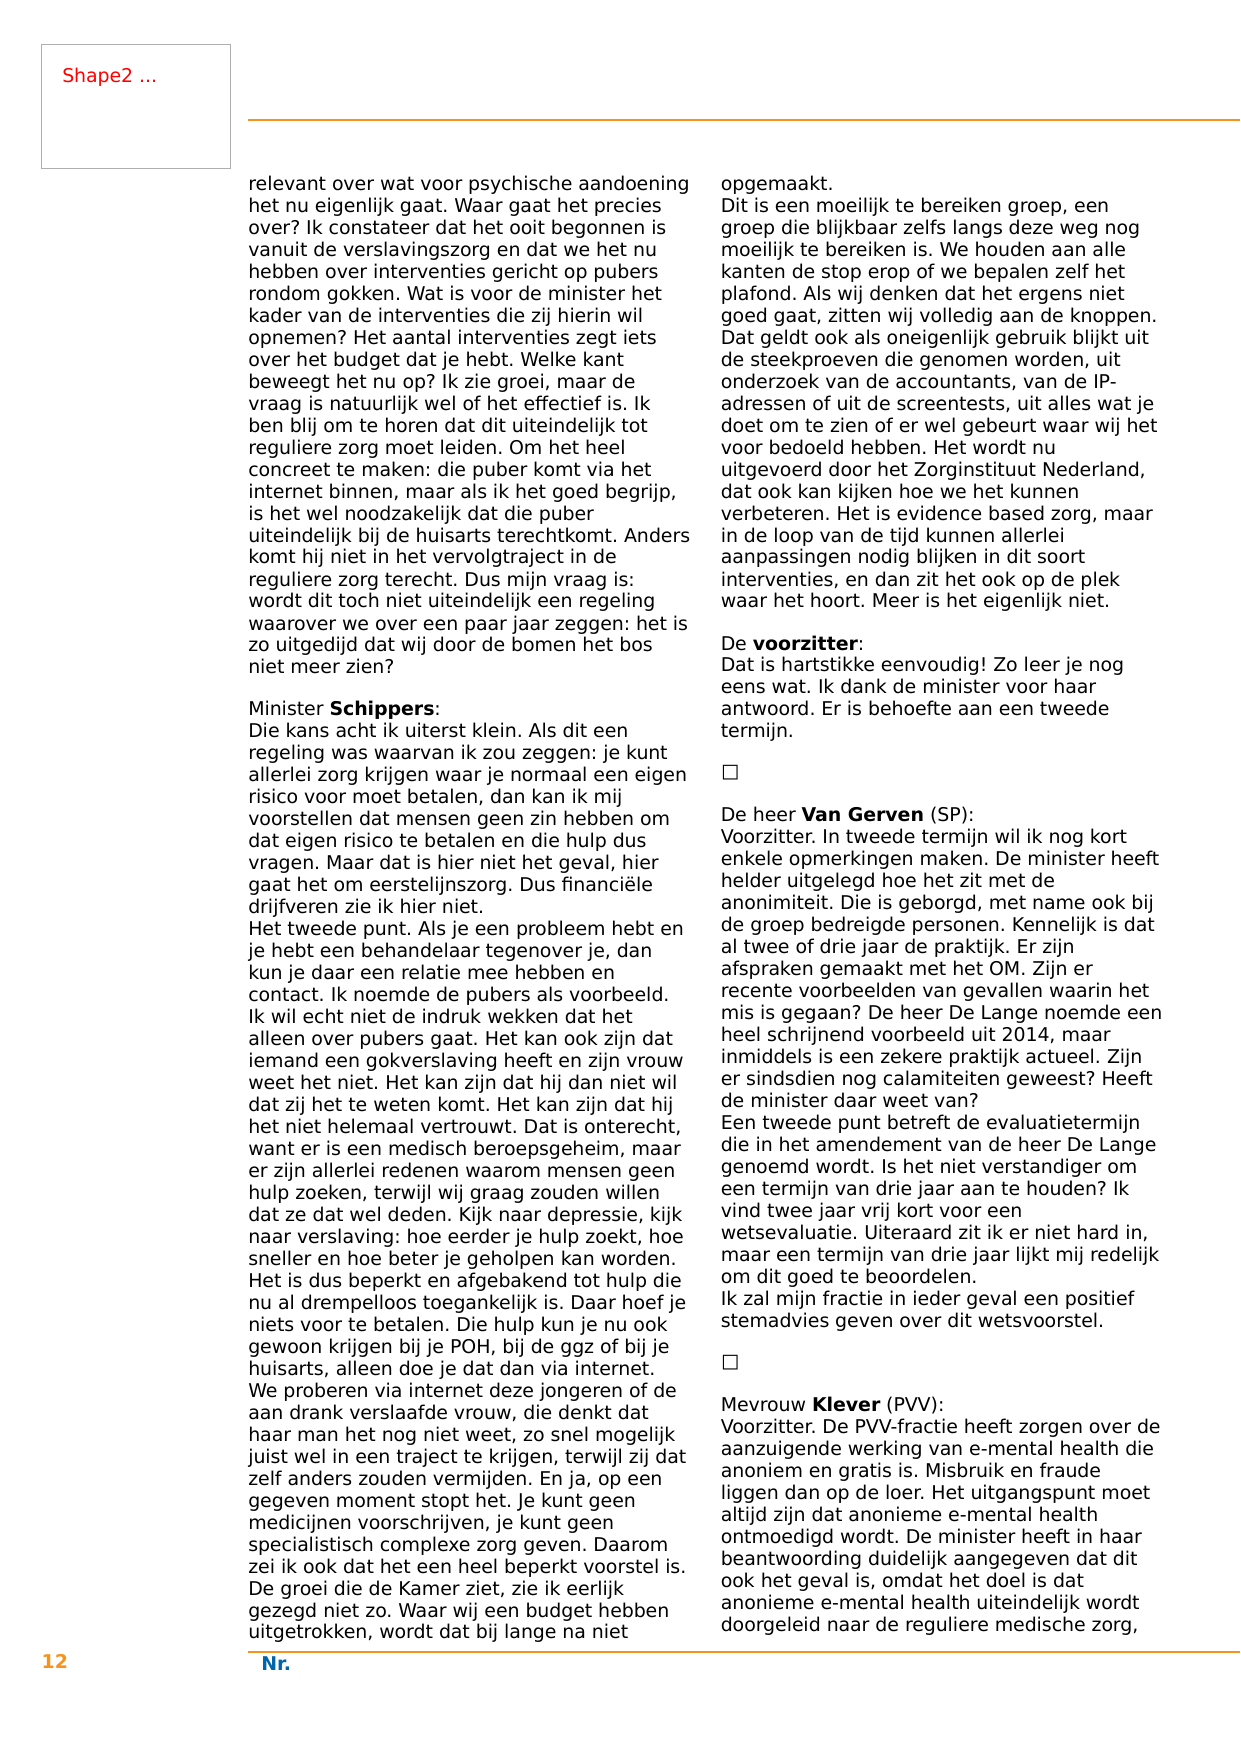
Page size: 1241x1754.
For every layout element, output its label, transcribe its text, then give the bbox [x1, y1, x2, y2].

text Ik zal mijn fractie in ieder geval een positief stemadvies geven over dit wetsvoorstel. [721, 1288, 1163, 1332]
text ⬜ [721, 1352, 1163, 1374]
text Dat is hartstikke eenvoudig! Zo leer je nog eens wat. Ik dank de minister voor haar antwoord. Er is behoefte aan een tweede termijn. [721, 654, 1163, 742]
text Voorzitter. De PVV-fractie heeft zorgen over de aanzuigende werking van e-mental health die anoniem en gratis is. Misbruik en fraude liggen dan op de loer. Het uitgangspunt moet altijd zijn dat anonieme e-mental health ontmoedigd wordt. De minister heeft in haar beantwoording duidelijk aangegeven dat dit ook het geval is, omdat het doel is dat anonieme e-mental health uiteindelijk wordt doorgeleid naar de reguliere medische zorg, [721, 1416, 1163, 1636]
text ⬜ [721, 762, 1163, 784]
text We proberen via internet deze jongeren of de aan drank verslaafde vrouw, die denkt dat haar man het nog niet weet, zo snel mogelijk juist wel in een traject te krijgen, terwijl zij dat zelf anders zouden vermijden. En ja, op een gegeven moment stopt het. Je kunt geen medicijnen voorschrijven, je kunt geen specialistisch complexe zorg geven. Daarom zei ik ook dat het een heel beperkt voorstel is. De groei die de Kamer ziet, zie ik eerlijk gezegd niet zo. Waar wij een budget hebben uitgetrokken, wordt dat bij lange na niet [248, 1380, 691, 1643]
text relevant over wat voor psychische aandoening het nu eigenlijk gaat. Waar gaat het precies over? Ik constateer dat het ooit begonnen is vanuit de verslavingszorg en dat we het nu hebben over interventies gericht op pubers rondom gokken. Wat is voor de minister het kader van de interventies die zij hierin wil opnemen? Het aantal interventies zegt iets over het budget dat je hebt. Welke kant beweegt het nu op? Ik zie groei, maar de vraag is natuurlijk wel of het effectief is. Ik ben blij om te horen dat dit uiteindelijk tot reguliere zorg moet leiden. Om het heel concreet te maken: die puber komt via het internet binnen, maar als ik het goed begrijp, is het wel noodzakelijk dat die puber uiteindelijk bij de huisarts terechtkomt. Anders komt hij niet in het vervolgtraject in de reguliere zorg terecht. Dus mijn vraag is: wordt dit toch niet uiteindelijk een regeling waarover we over een paar jaar zeggen: het is zo uitgedijd dat wij door de bomen het bos niet meer zien? [248, 173, 691, 678]
text opgemaakt. [721, 173, 1163, 195]
text De voorzitter: [721, 632, 1163, 654]
text De heer Van Gerven (SP): [721, 804, 1163, 826]
text Minister Schippers: [248, 698, 691, 720]
text Voorzitter. In tweede termijn wil ik nog kort enkele opmerkingen maken. De minister heeft helder uitgelegd hoe het zit met de anonimiteit. Die is geborgd, met name ook bij de groep bedreigde personen. Kennelijk is dat al twee of drie jaar de praktijk. Er zijn afspraken gemaakt met het OM. Zijn er recente voorbeelden van gevallen waarin het mis is gegaan? De heer De Lange noemde een heel schrijnend voorbeeld uit 2014, maar inmiddels is een zekere praktijk actueel. Zijn er sindsdien nog calamiteiten geweest? Heeft de minister daar weet van? [721, 826, 1163, 1112]
text Die kans acht ik uiterst klein. Als dit een regeling was waarvan ik zou zeggen: je kunt allerlei zorg krijgen waar je normaal een eigen risico voor moet betalen, dan kan ik mij voorstellen dat mensen geen zin hebben om dat eigen risico te betalen en die hulp dus vragen. Maar dat is hier niet het geval, hier gaat het om eerstelijnszorg. Dus financiële drijfveren zie ik hier niet. [248, 720, 691, 918]
text Het tweede punt. Als je een probleem hebt en je hebt een behandelaar tegenover je, dan kun je daar een relatie mee hebben en contact. Ik noemde de pubers als voorbeeld. Ik wil echt niet de indruk wekken dat het alleen over pubers gaat. Het kan ook zijn dat iemand een gokverslaving heeft en zijn vrouw weet het niet. Het kan zijn dat hij dan niet wil dat zij het te weten komt. Het kan zijn dat hij het niet helemaal vertrouwt. Dat is onterecht, want er is een medisch beroepsgeheim, maar er zijn allerlei redenen waarom mensen geen hulp zoeken, terwijl wij graag zouden willen dat ze dat wel deden. Kijk naar depressie, kijk naar verslaving: hoe eerder je hulp zoekt, hoe sneller en hoe beter je geholpen kan worden. Het is dus beperkt en afgebakend tot hulp die nu al drempelloos toegankelijk is. Daar hoef je niets voor te betalen. Die hulp kun je nu ook gewoon krijgen bij je POH, bij de ggz of bij je huisarts, alleen doe je dat dan via internet. [248, 918, 691, 1380]
text Mevrouw Klever (PVV): [721, 1394, 1163, 1416]
text Een tweede punt betreft de evaluatietermijn die in het amendement van de heer De Lange genoemd wordt. Is het niet verstandiger om een termijn van drie jaar aan te houden? Ik vind twee jaar vrij kort voor een wetsevaluatie. Uiteraard zit ik er niet hard in, maar een termijn van drie jaar lijkt mij redelijk om dit goed te beoordelen. [721, 1112, 1163, 1288]
text Dit is een moeilijk te bereiken groep, een groep die blijkbaar zelfs langs deze weg nog moeilijk te bereiken is. We houden aan alle kanten de stop erop of we bepalen zelf het plafond. Als wij denken dat het ergens niet goed gaat, zitten wij volledig aan de knoppen. Dat geldt ook als oneigenlijk gebruik blijkt uit de steekproeven die genomen worden, uit onderzoek van de accountants, van de IP-adressen of uit de screentests, uit alles wat je doet om te zien of er wel gebeurt waar wij het voor bedoeld hebben. Het wordt nu uitgevoerd door het Zorginstituut Nederland, dat ook kan kijken hoe we het kunnen verbeteren. Het is evidence based zorg, maar in de loop van de tijd kunnen allerlei aanpassingen nodig blijken in dit soort interventies, en dan zit het ook op de plek waar het hoort. Meer is het eigenlijk niet. [721, 195, 1163, 612]
